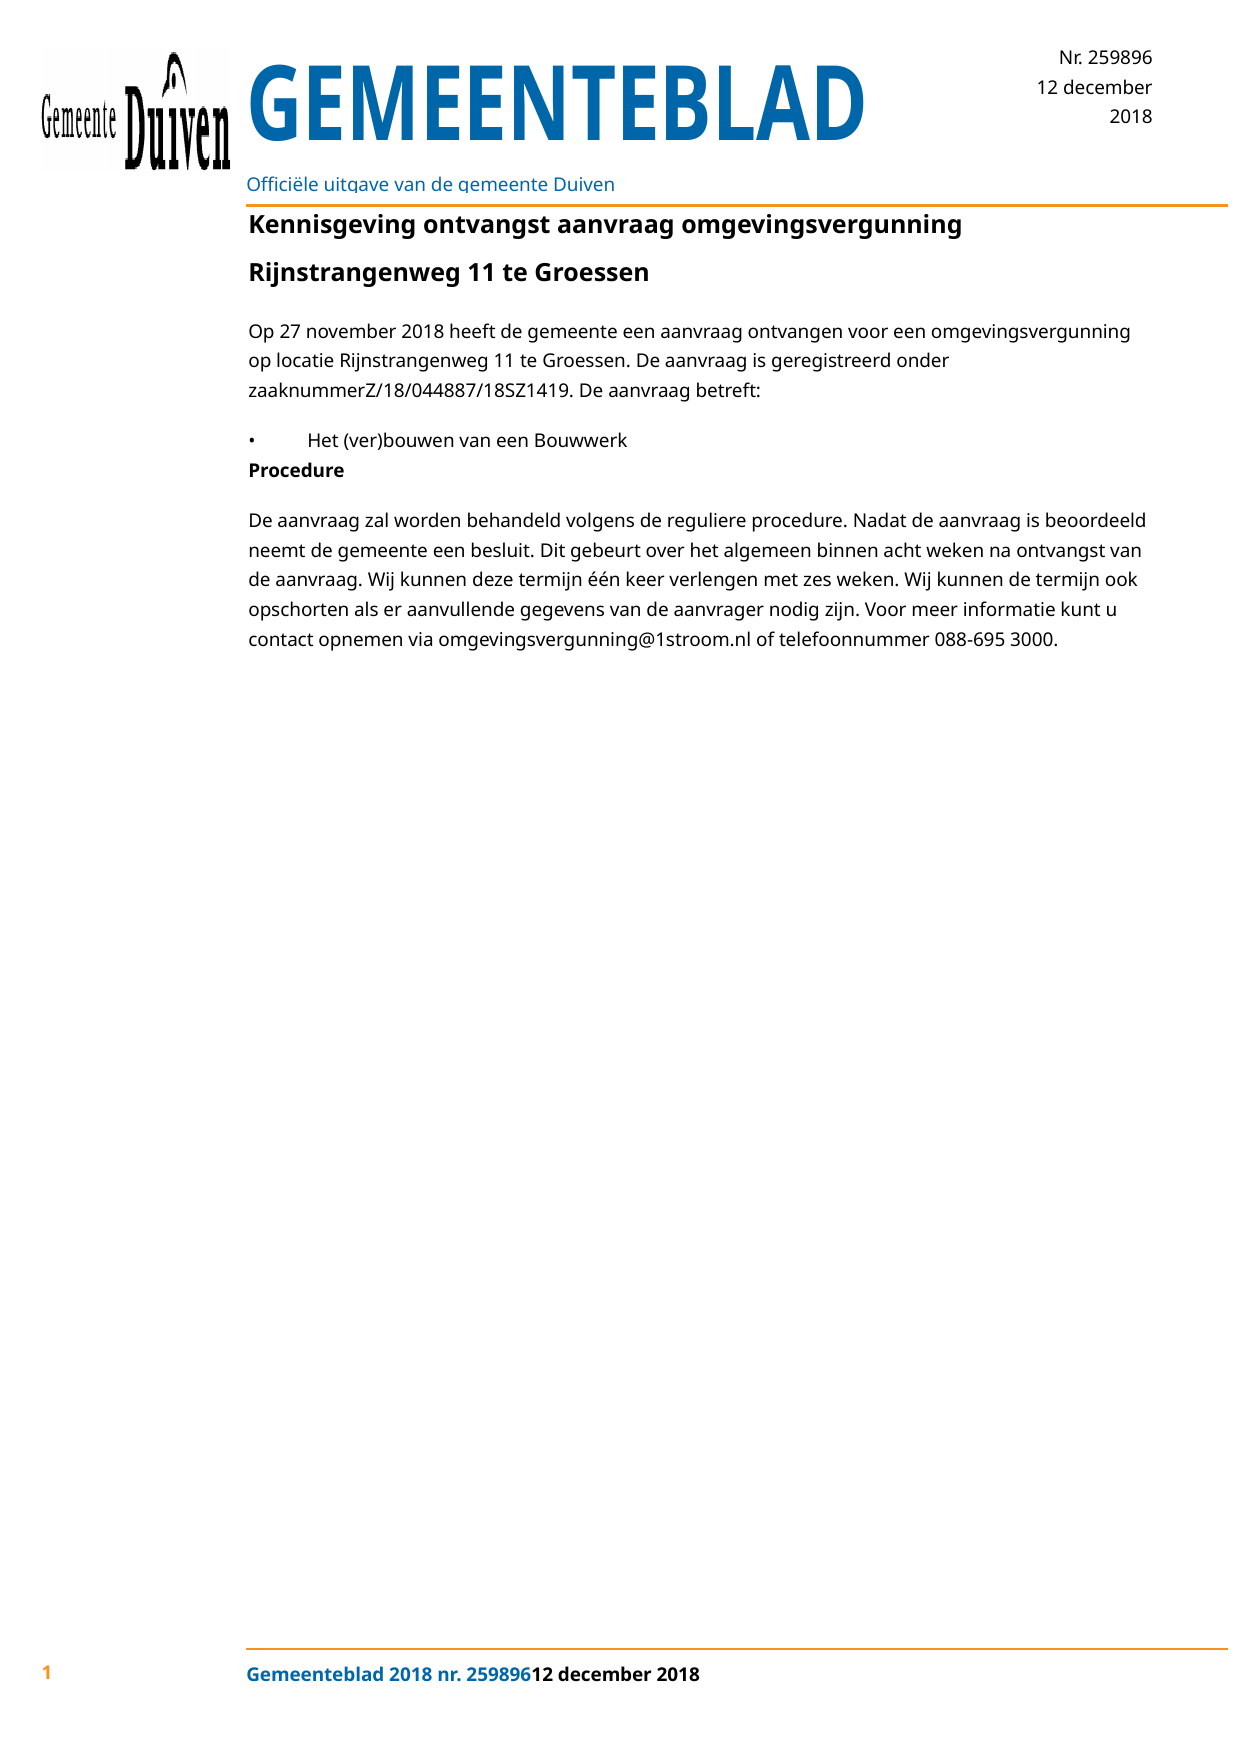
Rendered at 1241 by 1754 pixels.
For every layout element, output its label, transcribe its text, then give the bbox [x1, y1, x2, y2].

text Procedure [248, 457, 1152, 483]
picture [41, 47, 231, 172]
list Het (ver)bouwen van een Bouwwerk [248, 427, 1152, 453]
text De aanvraag zal worden behandeld volgens de reguliere procedure. Nadat de aanvraag is beoordeeld neemt de gemeente een besluit. Dit gebeurt over het algemeen binnen acht weken na ontvangst van de aanvraag. Wij kunnen deze termijn één keer verlengen met zes weken. Wij kunnen de termijn ook opschorten als er aanvullende gegevens van de aanvrager nodig zijn. Voor meer informatie kunt u contact opnemen via omgevingsvergunning@1stroom.nl of telefoonnummer 088-695 3000. [248, 507, 1152, 652]
text Op 27 november 2018 heeft de gemeente een aanvraag ontvangen voor een omgevingsvergunning op locatie Rijnstrangenweg 11 te Groessen. De aanvraag is geregistreerd onder zaaknummerZ/18/044887/18SZ1419. De aanvraag betreft: [248, 318, 1152, 403]
text Kennisgeving ontvangst aanvraag omgevingsvergunning Rijnstrangenweg 11 te Groessen [248, 207, 1152, 288]
